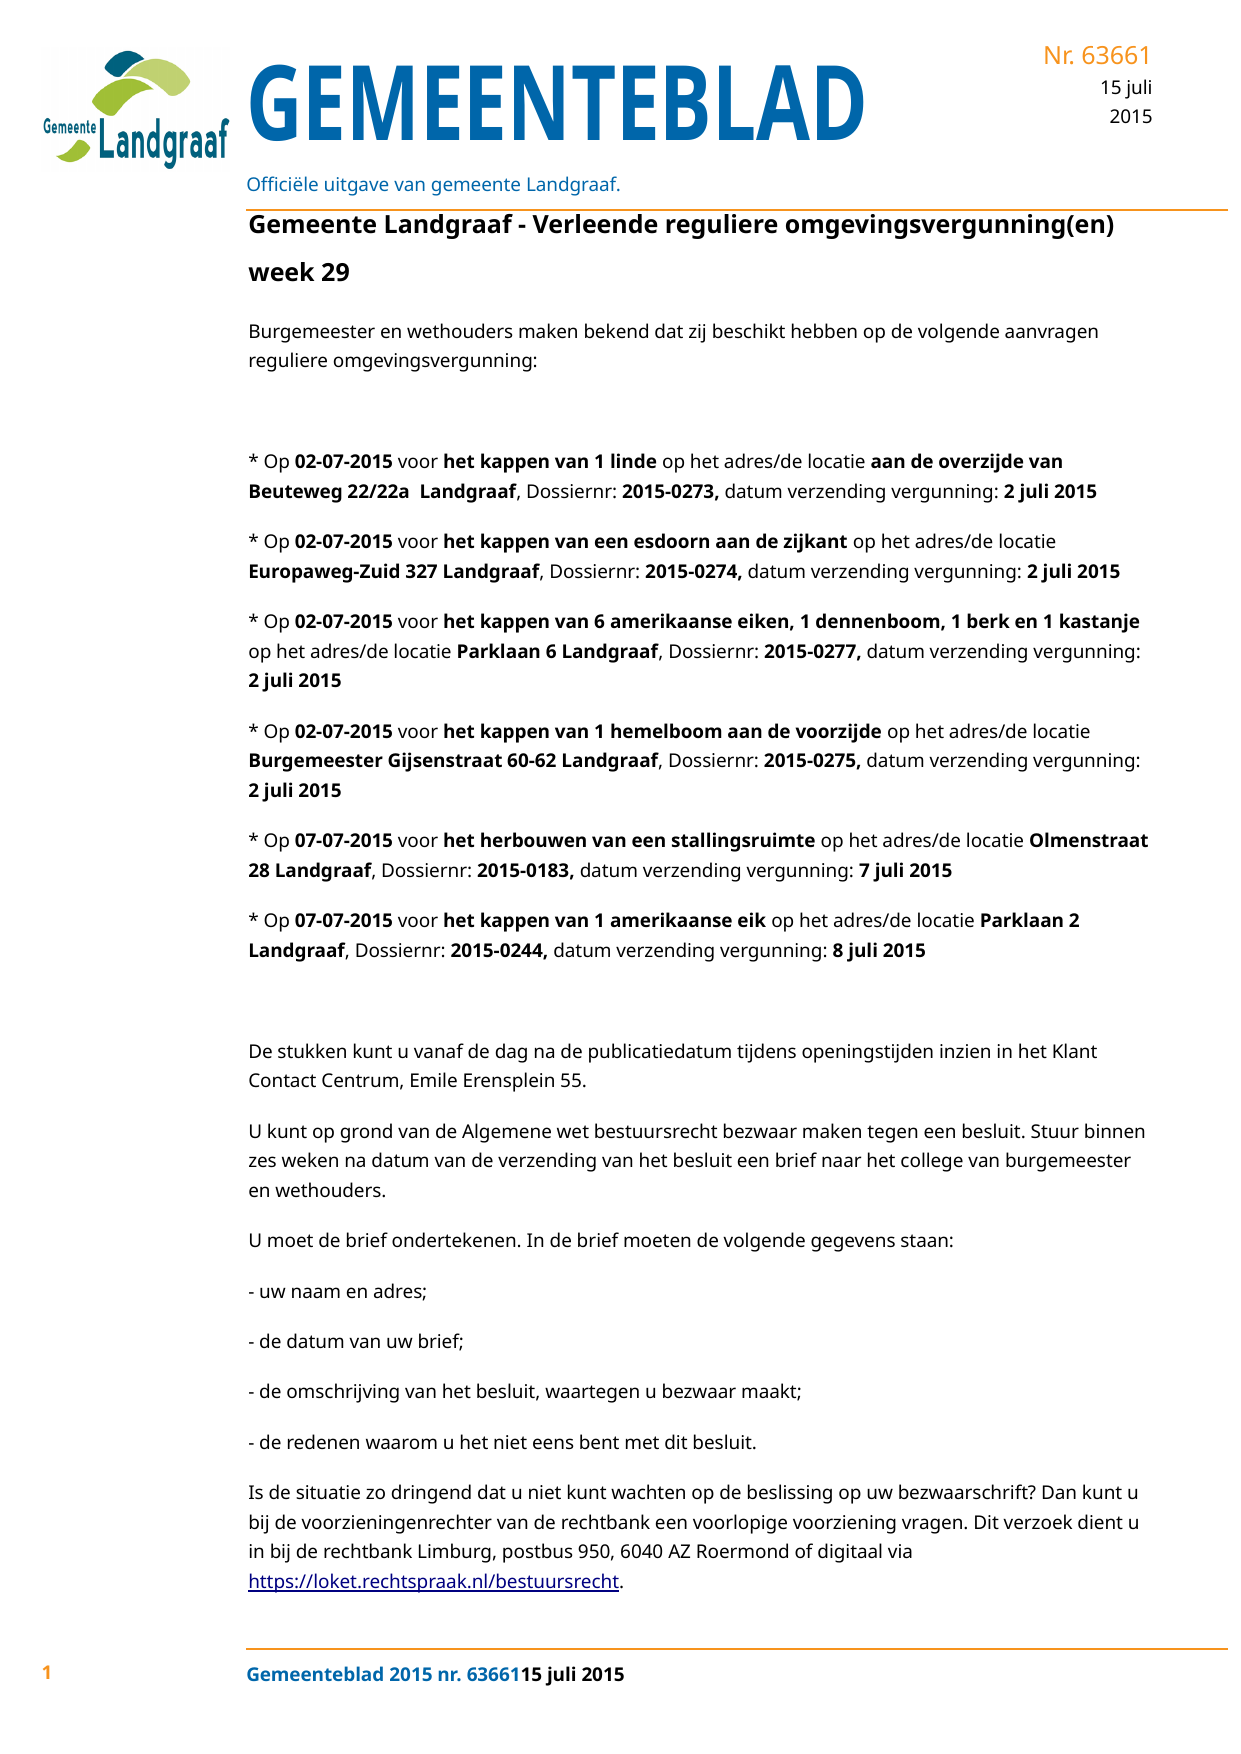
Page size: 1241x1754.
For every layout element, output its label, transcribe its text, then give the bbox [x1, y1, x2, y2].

text * Op 07-07-2015 voor het kappen van 1 amerikaanse eik op het adres/de locatie Parklaan 2 Landgraaf, Dossiernr: 2015-0244, datum verzending vergunning: 8 juli 2015 [248, 907, 1152, 963]
text * Op 02-07-2015 voor het kappen van 1 hemelboom aan de voorzijde op het adres/de locatie Burgemeester Gijsenstraat 60-62 Landgraaf, Dossiernr: 2015-0275, datum verzending vergunning: 2 juli 2015 [248, 718, 1152, 803]
text De stukken kunt u vanaf de dag na de publicatiedatum tijdens openingstijden inzien in het Klant Contact Centrum, Emile Erensplein 55. [248, 1038, 1152, 1093]
text - de redenen waarom u het niet eens bent met dit besluit. [248, 1429, 1152, 1455]
text * Op 02-07-2015 voor het kappen van 1 linde op het adres/de locatie aan de overzijde van Beuteweg 22/22a Landgraaf, Dossiernr: 2015-0273, datum verzending vergunning: 2 juli 2015 [248, 448, 1152, 504]
text Is de situatie zo dringend dat u niet kunt wachten op de beslissing op uw bezwaarschrift? Dan kunt u bij de voorzieningenrechter van de rechtbank een voorlopige voorziening vragen. Dit verzoek dient u in bij de rechtbank Limburg, postbus 950, 6040 AZ Roermond of digitaal via https://loket.rechtspraak.nl/bestuursrecht. [248, 1479, 1152, 1594]
text - de datum van uw brief; [248, 1328, 1152, 1354]
text Gemeente Landgraaf - Verleende reguliere omgevingsvergunning(en) week 29 [248, 211, 1152, 288]
text * Op 02-07-2015 voor het kappen van 6 amerikaanse eiken, 1 dennenboom, 1 berk en 1 kastanje op het adres/de locatie Parklaan 6 Landgraaf, Dossiernr: 2015-0277, datum verzending vergunning: 2 juli 2015 [248, 608, 1152, 693]
text - uw naam en adres; [248, 1278, 1152, 1304]
picture [41, 47, 231, 172]
text - de omschrijving van het besluit, waartegen u bezwaar maakt; [248, 1379, 1152, 1404]
text Burgemeester en wethouders maken bekend dat zij beschikt hebben op de volgende aanvragen reguliere omgevingsvergunning: [248, 318, 1152, 373]
text * Op 07-07-2015 voor het herbouwen van een stallingsruimte op het adres/de locatie Olmenstraat 28 Landgraaf, Dossiernr: 2015-0183, datum verzending vergunning: 7 juli 2015 [248, 827, 1152, 883]
text U moet de brief ondertekenen. In de brief moeten de volgende gegevens staan: [248, 1227, 1152, 1253]
text * Op 02-07-2015 voor het kappen van een esdoorn aan de zijkant op het adres/de locatie Europaweg-Zuid 327 Landgraaf, Dossiernr: 2015-0274, datum verzending vergunning: 2 juli 2015 [248, 528, 1152, 584]
text U kunt op grond van de Algemene wet bestuursrecht bezwaar maken tegen een besluit. Stuur binnen zes weken na datum van de verzending van het besluit een brief naar het college van burgemeester en wethouders. [248, 1118, 1152, 1203]
